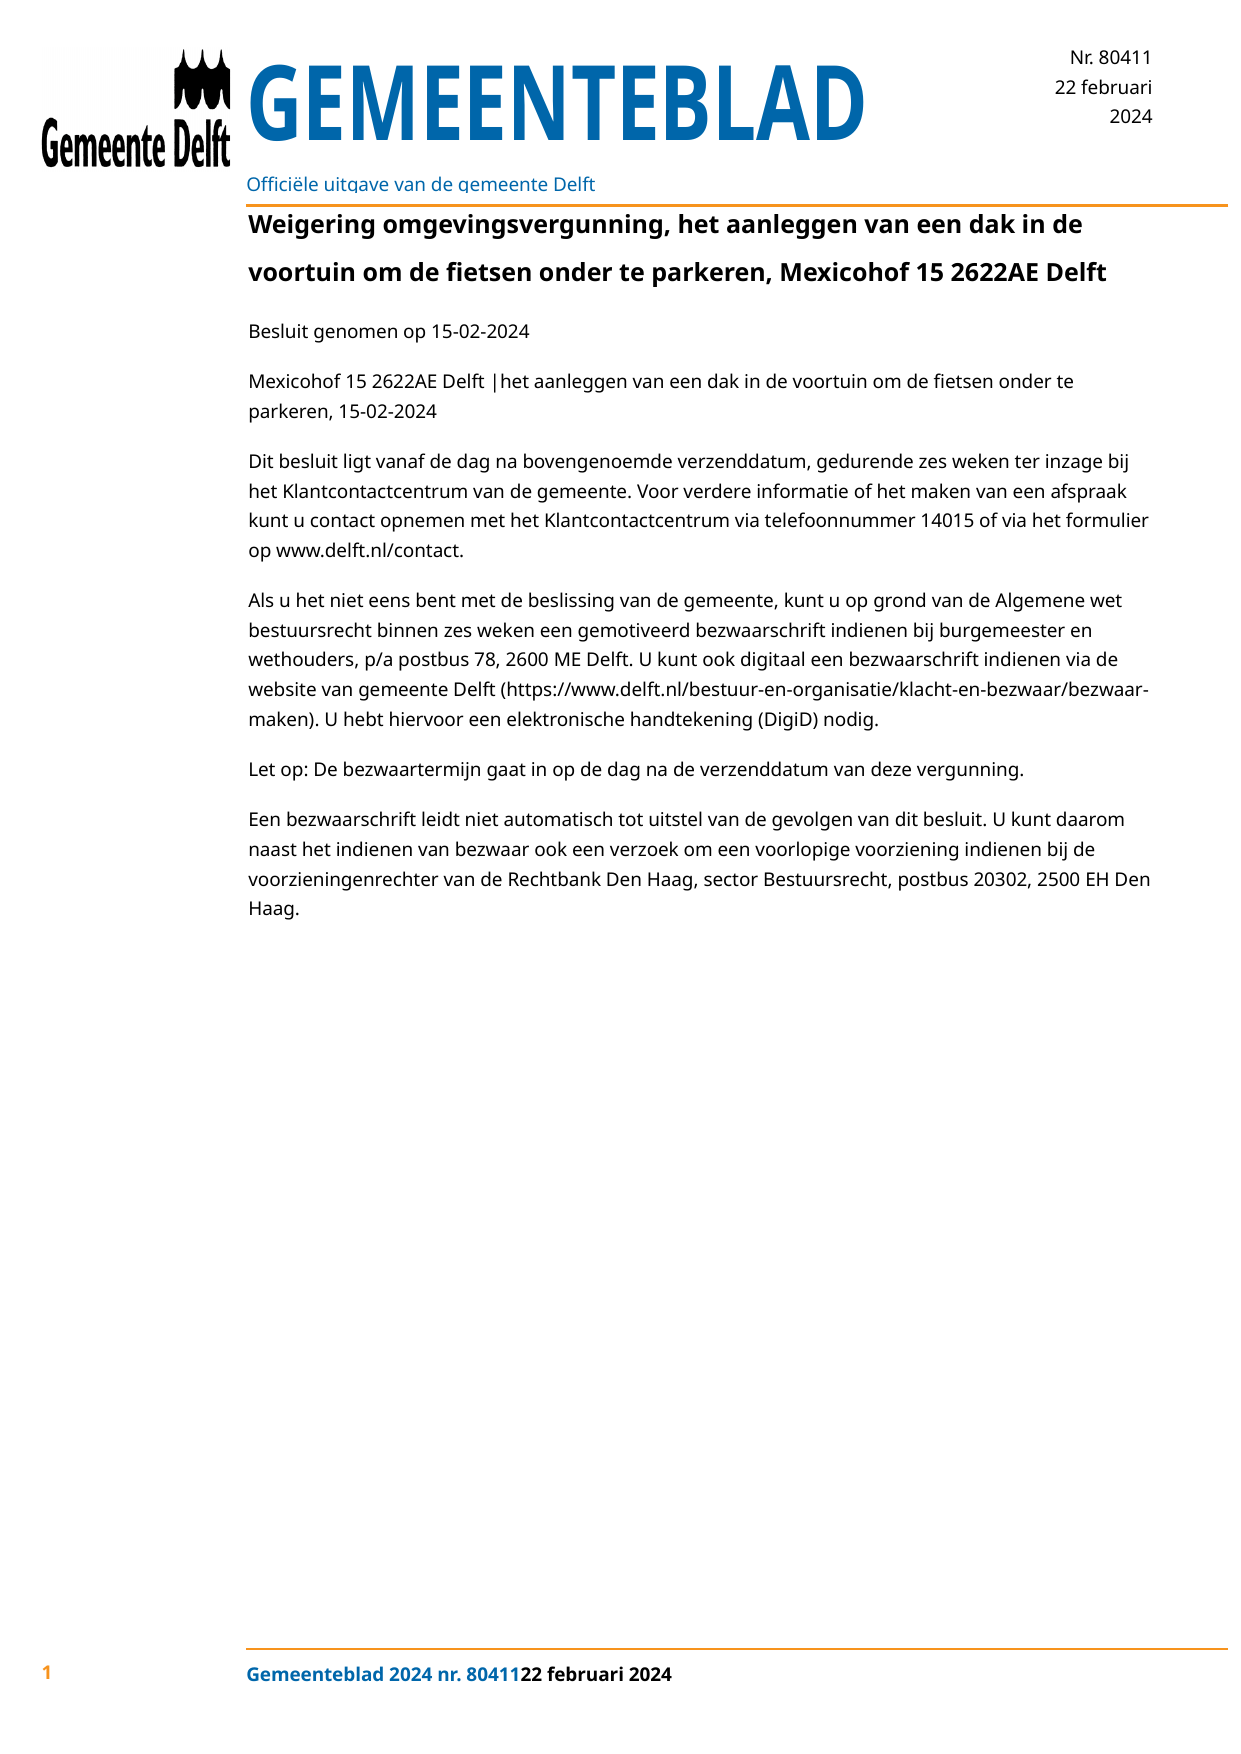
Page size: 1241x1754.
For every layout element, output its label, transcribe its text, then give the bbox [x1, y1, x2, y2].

text Als u het niet eens bent met de beslissing van de gemeente, kunt u op grond van de Algemene wet bestuursrecht binnen zes weken een gemotiveerd bezwaarschrift indienen bij burgemeester en wethouders, p/a postbus 78, 2600 ME Delft. U kunt ook digitaal een bezwaarschrift indienen via de website van gemeente Delft (https://www.delft.nl/bestuur-en-organisatie/klacht-en-bezwaar/bezwaar-maken). U hebt hiervoor een elektronische handtekening (DigiD) nodig. [248, 587, 1152, 732]
text Mexicohof 15 2622AE Delft |het aanleggen van een dak in de voortuin om de fietsen onder te parkeren, 15-02-2024 [248, 368, 1152, 424]
text Weigering omgevingsvergunning, het aanleggen van een dak in de voortuin om de fietsen onder te parkeren, Mexicohof 15 2622AE Delft [248, 207, 1152, 288]
text Let op: De bezwaartermijn gaat in op de dag na de verzenddatum van deze vergunning. [248, 756, 1152, 782]
text Een bezwaarschrift leidt niet automatisch tot uitstel van de gevolgen van dit besluit. U kunt daarom naast het indienen van bezwaar ook een verzoek om een voorlopige voorziening indienen bij de voorzieningenrechter van de Rechtbank Den Haag, sector Bestuursrecht, postbus 20302, 2500 EH Den Haag. [248, 807, 1152, 921]
text Dit besluit ligt vanaf de dag na bovengenoemde verzenddatum, gedurende zes weken ter inzage bij het Klantcontactcentrum van de gemeente. Voor verdere informatie of het maken van een afspraak kunt u contact opnemen met het Klantcontactcentrum via telefoonnummer 14015 of via het formulier op www.delft.nl/contact. [248, 448, 1152, 563]
text Besluit genomen op 15-02-2024 [248, 318, 1152, 344]
picture [41, 47, 231, 172]
